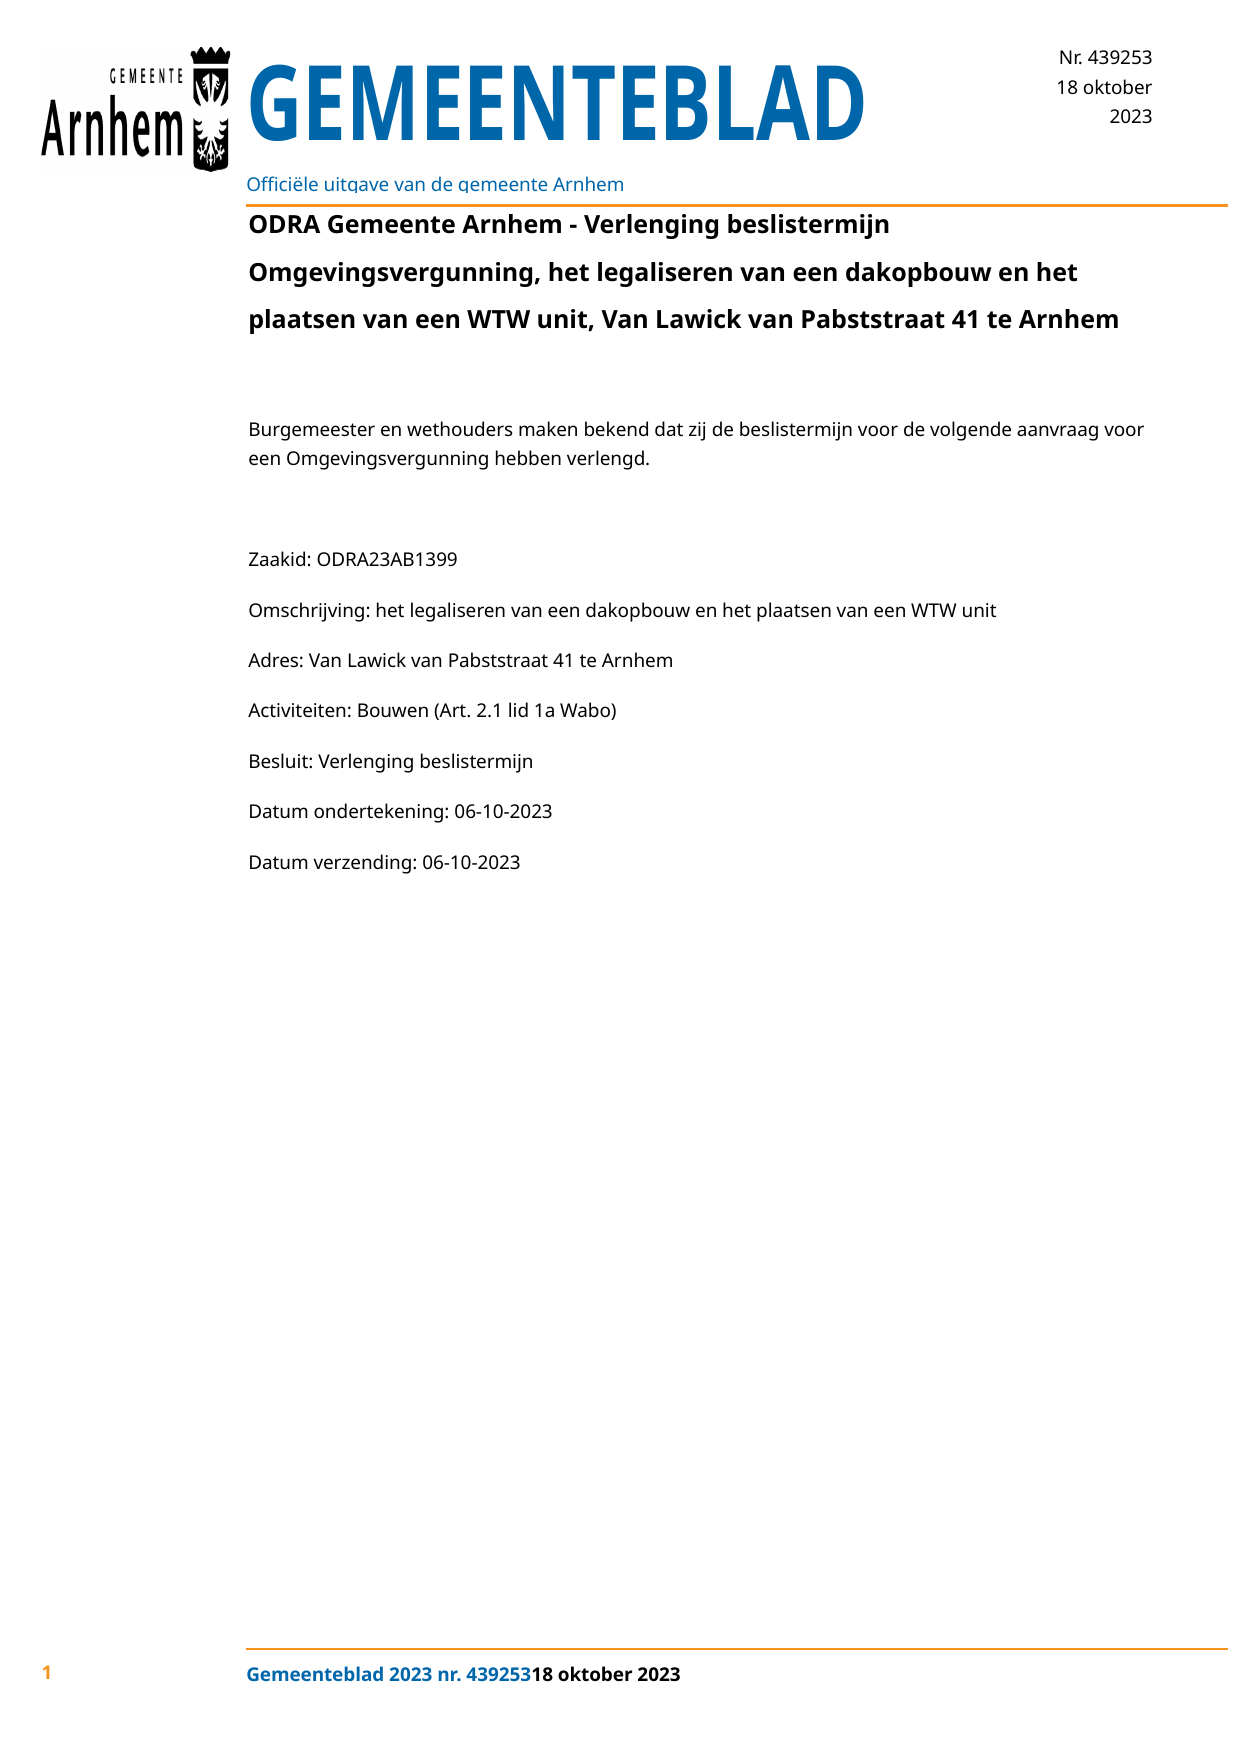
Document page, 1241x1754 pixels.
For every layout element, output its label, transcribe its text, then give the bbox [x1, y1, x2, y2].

text Activiteiten: Bouwen (Art. 2.1 lid 1a Wabo) [248, 698, 1152, 723]
text Datum ondertekening: 06-10-2023 [248, 798, 1152, 824]
text Zaakid: ODRA23AB1399 [248, 546, 1152, 572]
text Adres: Van Lawick van Pabststraat 41 te Arnhem [248, 647, 1152, 673]
text Omschrijving: het legaliseren van een dakopbouw en het plaatsen van een WTW unit [248, 597, 1152, 622]
text Burgemeester en wethouders maken bekend dat zij de beslistermijn voor de volgende aanvraag voor een Omgevingsvergunning hebben verlengd. [248, 416, 1152, 471]
text ODRA Gemeente Arnhem - Verlenging beslistermijn Omgevingsvergunning, het legaliseren van een dakopbouw en het plaatsen van een WTW unit, Van Lawick van Pabststraat 41 te Arnhem [248, 207, 1152, 336]
text Datum verzending: 06-10-2023 [248, 849, 1152, 874]
text Besluit: Verlenging beslistermijn [248, 748, 1152, 774]
picture [41, 47, 231, 172]
